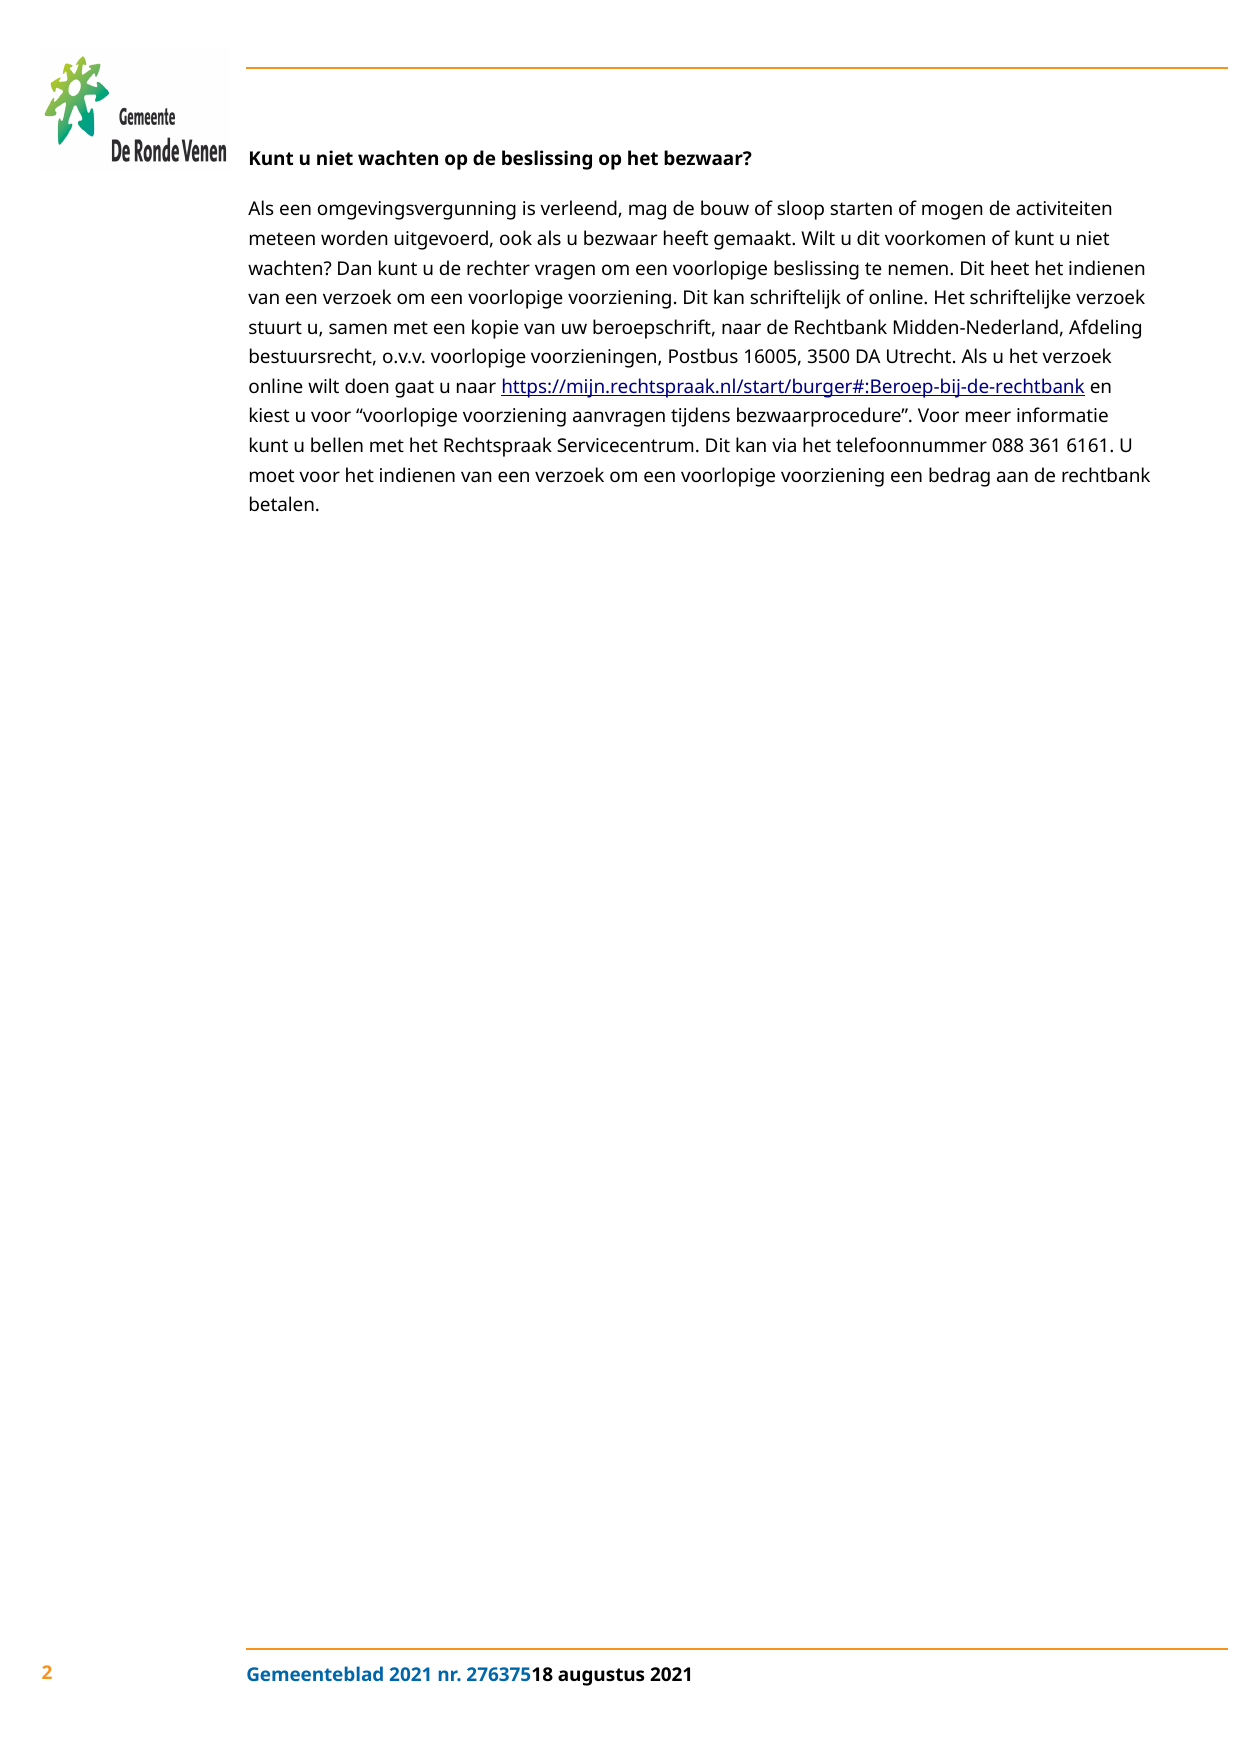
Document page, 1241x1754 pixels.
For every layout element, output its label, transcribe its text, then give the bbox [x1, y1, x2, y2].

text Kunt u niet wachten op de beslissing op het bezwaar? [248, 145, 1152, 171]
picture [41, 47, 231, 172]
text Als een omgevingsvergunning is verleend, mag de bouw of sloop starten of mogen de activiteiten meteen worden uitgevoerd, ook als u bezwaar heeft gemaakt. Wilt u dit voorkomen of kunt u niet wachten? Dan kunt u de rechter vragen om een voorlopige beslissing te nemen. Dit heet het indienen van een verzoek om een voorlopige voorziening. Dit kan schriftelijk of online. Het schriftelijke verzoek stuurt u, samen met een kopie van uw beroepschrift, naar de Rechtbank Midden-Nederland, Afdeling bestuursrecht, o.v.v. voorlopige voorzieningen, Postbus 16005, 3500 DA Utrecht. Als u het verzoek online wilt doen gaat u naar https://mijn.rechtspraak.nl/start/burger#:Beroep-bij-de-rechtbank en kiest u voor “voorlopige voorziening aanvragen tijdens bezwaarprocedure”. Voor meer informatie kunt u bellen met het Rechtspraak Servicecentrum. Dit kan via het telefoonnummer 088 361 6161. U moet voor het indienen van een verzoek om een voorlopige voorziening een bedrag aan de rechtbank betalen. [248, 196, 1152, 517]
